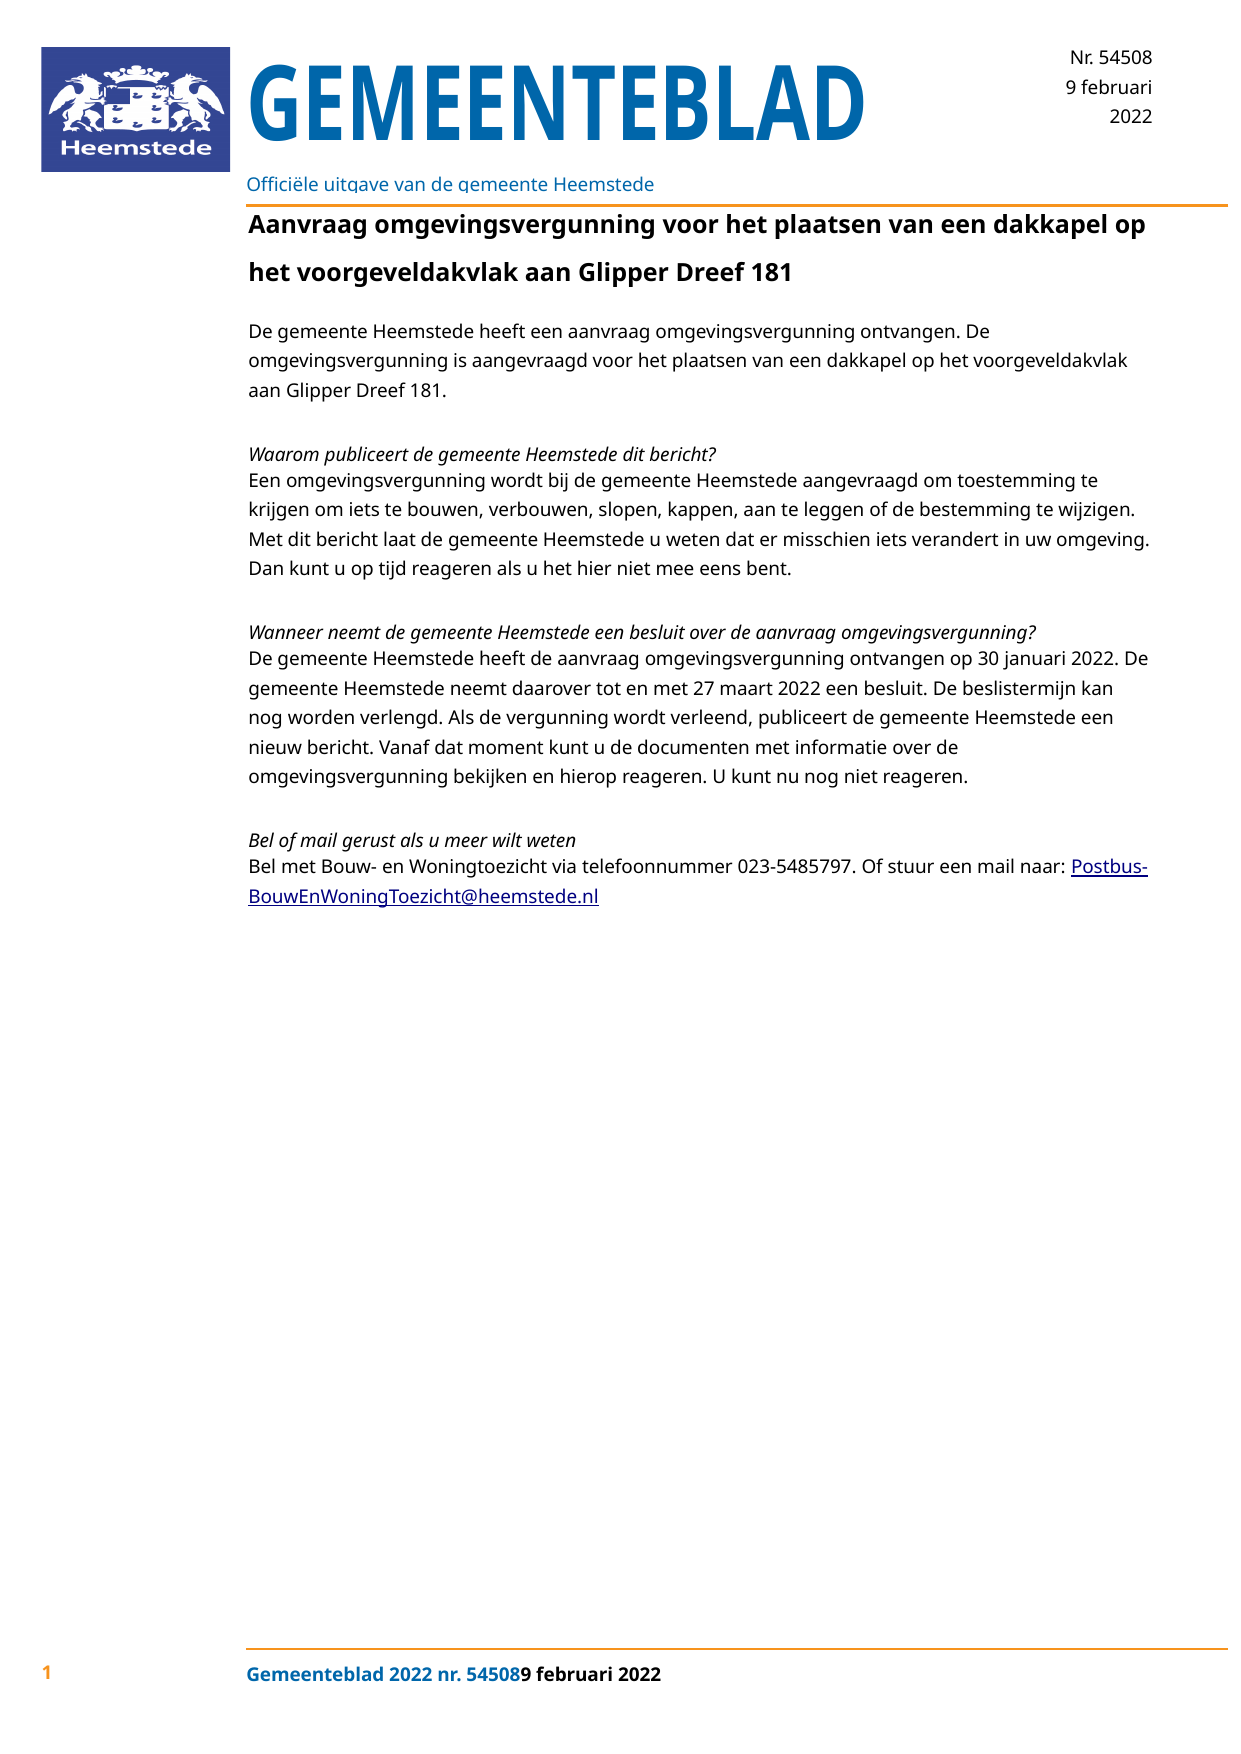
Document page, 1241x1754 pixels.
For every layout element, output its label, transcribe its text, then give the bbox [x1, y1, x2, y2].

text De gemeente Heemstede heeft een aanvraag omgevingsvergunning ontvangen. De omgevingsvergunning is aangevraagd voor het plaatsen van een dakkapel op het voorgeveldakvlak aan Glipper Dreef 181. [248, 318, 1152, 403]
text Een omgevingsvergunning wordt bij de gemeente Heemstede aangevraagd om toestemming te krijgen om iets te bouwen, verbouwen, slopen, kappen, aan te leggen of de bestemming te wijzigen. Met dit bericht laat de gemeente Heemstede u weten dat er misschien iets verandert in uw omgeving. Dan kunt u op tijd reageren als u het hier niet mee eens bent. [248, 467, 1152, 581]
text De gemeente Heemstede heeft de aanvraag omgevingsvergunning ontvangen op 30 januari 2022. De gemeente Heemstede neemt daarover tot en met 27 maart 2022 een besluit. De beslistermijn kan nog worden verlengd. Als de vergunning wordt verleend, publiceert de gemeente Heemstede een nieuw bericht. Vanaf dat moment kunt u de documenten met informatie over de omgevingsvergunning bekijken en hierop reageren. U kunt nu nog niet reageren. [248, 645, 1152, 789]
text Aanvraag omgevingsvergunning voor het plaatsen van een dakkapel op het voorgeveldakvlak aan Glipper Dreef 181 [248, 207, 1152, 288]
text Wanneer neemt de gemeente Heemstede een besluit over de aanvraag omgevingsvergunning? [248, 619, 1152, 645]
picture [41, 47, 231, 172]
text Waarom publiceert de gemeente Heemstede dit bericht? [248, 441, 1152, 467]
text Bel met Bouw- en Woningtoezicht via telefoonnummer 023-5485797. Of stuur een mail naar: Postbus-BouwEnWoningToezicht@heemstede.nl [248, 853, 1152, 908]
text Bel of mail gerust als u meer wilt weten [248, 827, 1152, 853]
